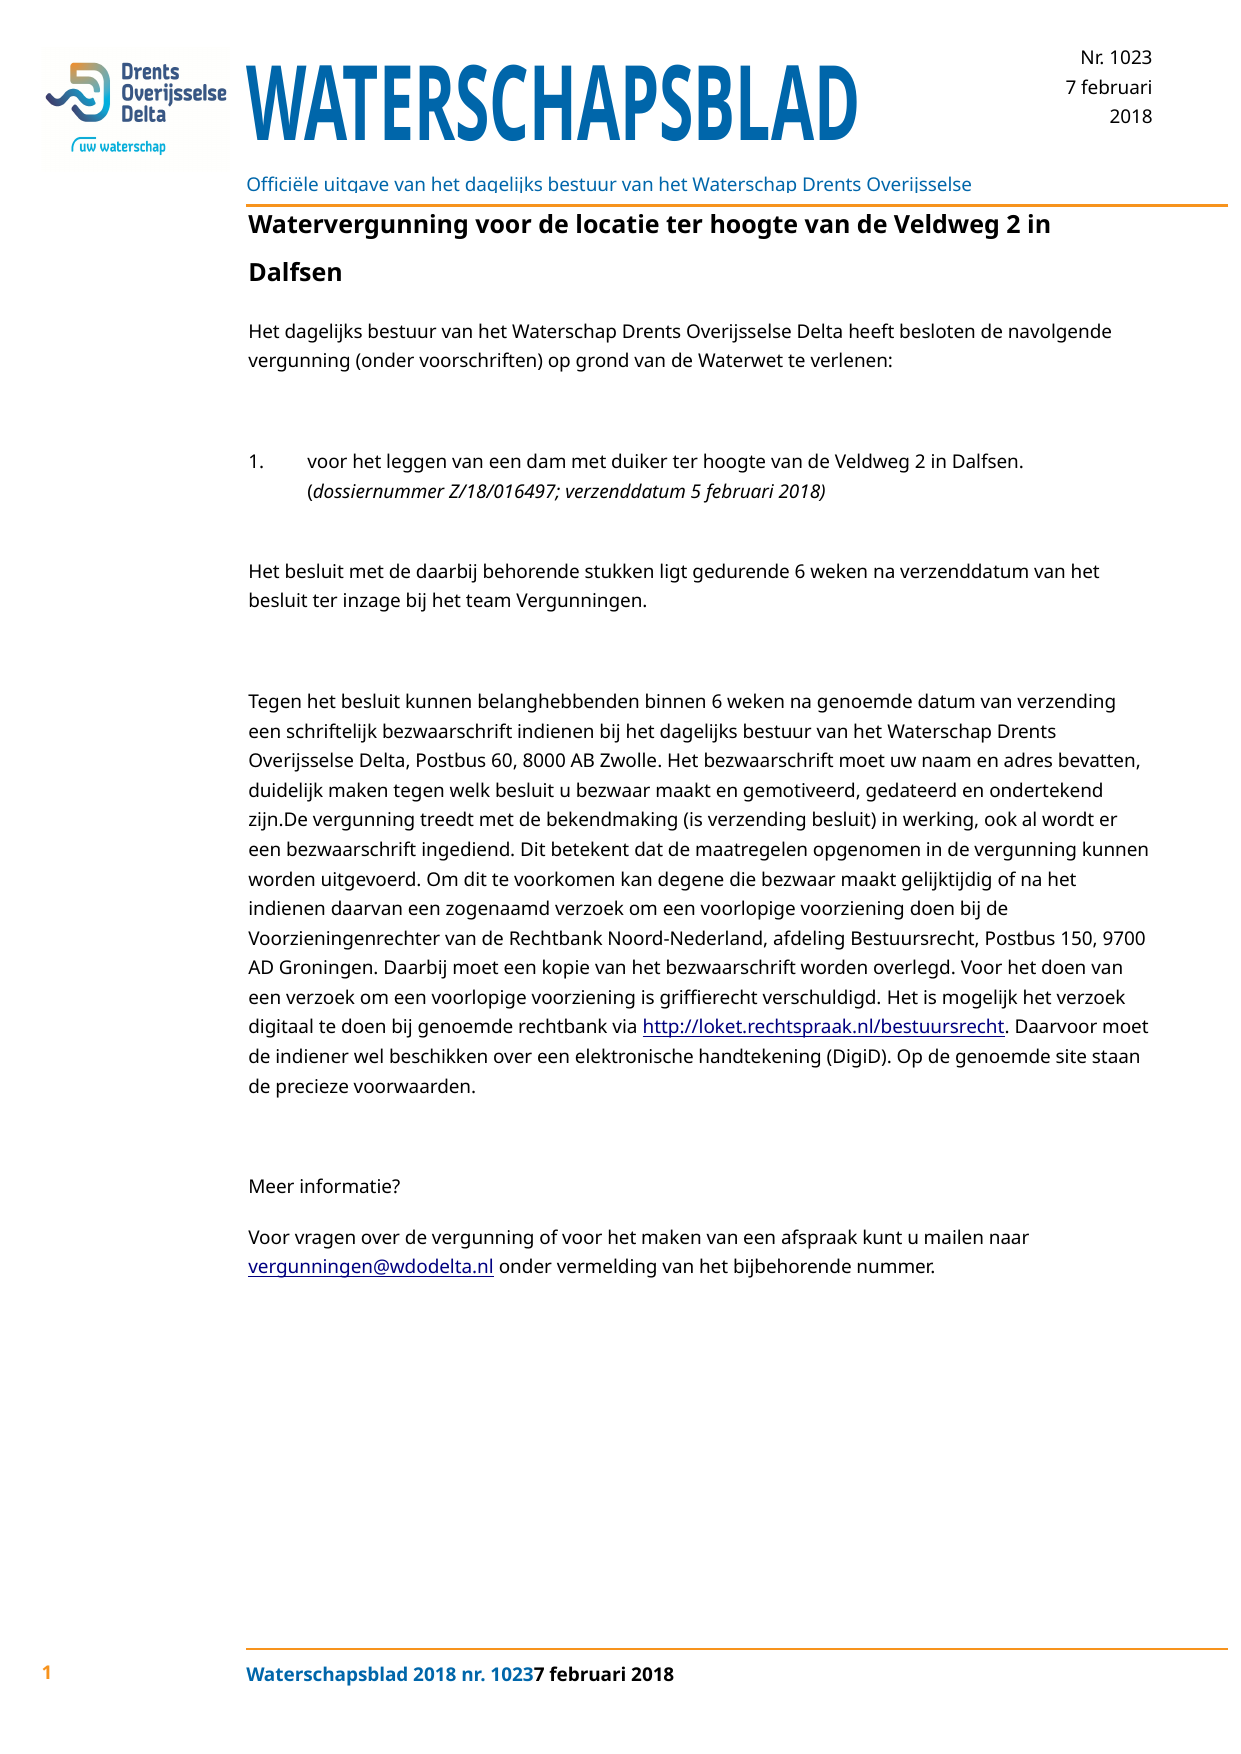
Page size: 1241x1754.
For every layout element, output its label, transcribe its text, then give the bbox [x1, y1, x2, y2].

list voor het leggen van een dam met duiker ter hoogte van de Veldweg 2 in Dalfsen. (dossiernummer Z/18/016497; verzenddatum 5 februari 2018) [248, 448, 1152, 504]
text Voor vragen over de vergunning of voor het maken van een afspraak kunt u mailen naar vergunningen@wdodelta.nl onder vermelding van het bijbehorende nummer. [248, 1224, 1152, 1279]
text Tegen het besluit kunnen belanghebbenden binnen 6 weken na genoemde datum van verzending een schriftelijk bezwaarschrift indienen bij het dagelijks bestuur van het Waterschap Drents Overijsselse Delta, Postbus 60, 8000 AB Zwolle. Het bezwaarschrift moet uw naam en adres bevatten, duidelijk maken tegen welk besluit u bezwaar maakt en gemotiveerd, gedateerd en ondertekend zijn.De vergunning treedt met de bekendmaking (is verzending besluit) in werking, ook al wordt er een bezwaarschrift ingediend. Dit betekent dat de maatregelen opgenomen in de vergunning kunnen worden uitgevoerd. Om dit te voorkomen kan degene die bezwaar maakt gelijktijdig of na het indienen daarvan een zogenaamd verzoek om een voorlopige voorziening doen bij de Voorzieningenrechter van de Rechtbank Noord-Nederland, afdeling Bestuursrecht, Postbus 150, 9700 AD Groningen. Daarbij moet een kopie van het bezwaarschrift worden overlegd. Voor het doen van een verzoek om een voorlopige voorziening is griffierecht verschuldigd. Het is mogelijk het verzoek digitaal te doen bij genoemde rechtbank via http://loket.rechtspraak.nl/bestuursrecht. Daarvoor moet de indiener wel beschikken over een elektronische handtekening (DigiD). Op de genoemde site staan de precieze voorwaarden. [248, 688, 1152, 1099]
text Het dagelijks bestuur van het Waterschap Drents Overijsselse Delta heeft besloten de navolgende vergunning (onder voorschriften) op grond van de Waterwet te verlenen: [248, 318, 1152, 373]
text Het besluit met de daarbij behorende stukken ligt gedurende 6 weken na verzenddatum van het besluit ter inzage bij het team Vergunningen. [248, 558, 1152, 613]
text Meer informatie? [248, 1174, 1152, 1199]
text Watervergunning voor de locatie ter hoogte van de Veldweg 2 in Dalfsen [248, 207, 1152, 288]
picture [41, 47, 231, 172]
